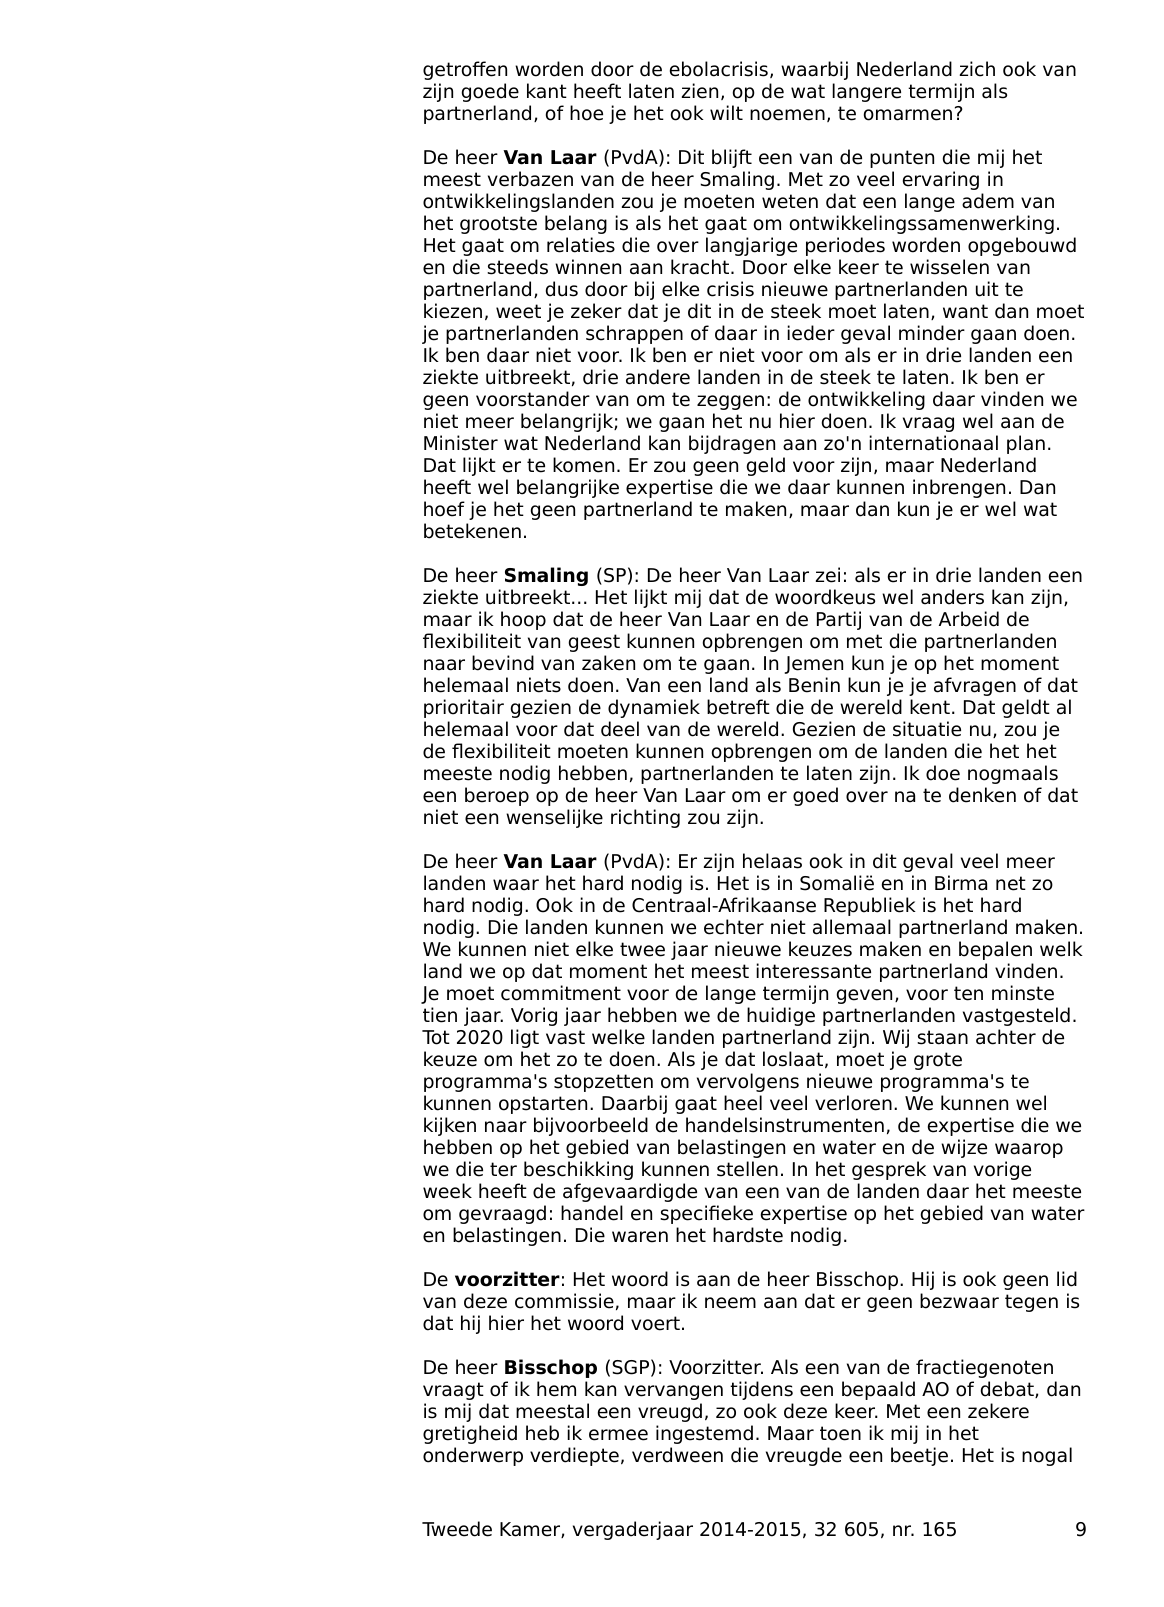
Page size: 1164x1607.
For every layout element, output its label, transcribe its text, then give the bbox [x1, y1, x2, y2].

text De heer Van Laar (PvdA): Er zijn helaas ook in dit geval veel meer landen waar het hard nodig is. Het is in Somalië en in Birma net zo hard nodig. Ook in de Centraal-Afrikaanse Republiek is het hard nodig. Die landen kunnen we echter niet allemaal partnerland maken. We kunnen niet elke twee jaar nieuwe keuzes maken en bepalen welk land we op dat moment het meest interessante partnerland vinden. Je moet commitment voor de lange termijn geven, voor ten minste tien jaar. Vorig jaar hebben we de huidige partnerlanden vastgesteld. Tot 2020 ligt vast welke landen partnerland zijn. Wij staan achter de keuze om het zo te doen. Als je dat loslaat, moet je grote programma's stopzetten om vervolgens nieuwe programma's te kunnen opstarten. Daarbij gaat heel veel verloren. We kunnen wel kijken naar bijvoorbeeld de handelsinstrumenten, de expertise die we hebben op het gebied van belastingen en water en de wijze waarop we die ter beschikking kunnen stellen. In het gesprek van vorige week heeft de afgevaardigde van een van de landen daar het meeste om gevraagd: handel en specifieke expertise op het gebied van water en belastingen. Die waren het hardste nodig. [422, 851, 1087, 1247]
text De voorzitter: Het woord is aan de heer Bisschop. Hij is ook geen lid van deze commissie, maar ik neem aan dat er geen bezwaar tegen is dat hij hier het woord voert. [422, 1269, 1087, 1335]
text getroffen worden door de ebolacrisis, waarbij Nederland zich ook van zijn goede kant heeft laten zien, op de wat langere termijn als partnerland, of hoe je het ook wilt noemen, te omarmen? [422, 59, 1087, 125]
text De heer Bisschop (SGP): Voorzitter. Als een van de fractiegenoten vraagt of ik hem kan vervangen tijdens een bepaald AO of debat, dan is mij dat meestal een vreugd, zo ook deze keer. Met een zekere gretigheid heb ik ermee ingestemd. Maar toen ik mij in het onderwerp verdiepte, verdween die vreugde een beetje. Het is nogal [422, 1357, 1087, 1467]
text De heer Van Laar (PvdA): Dit blijft een van de punten die mij het meest verbazen van de heer Smaling. Met zo veel ervaring in ontwikkelingslanden zou je moeten weten dat een lange adem van het grootste belang is als het gaat om ontwikkelingssamenwerking. Het gaat om relaties die over langjarige periodes worden opgebouwd en die steeds winnen aan kracht. Door elke keer te wisselen van partnerland, dus door bij elke crisis nieuwe partnerlanden uit te kiezen, weet je zeker dat je dit in de steek moet laten, want dan moet je partnerlanden schrappen of daar in ieder geval minder gaan doen. Ik ben daar niet voor. Ik ben er niet voor om als er in drie landen een ziekte uitbreekt, drie andere landen in de steek te laten. Ik ben er geen voorstander van om te zeggen: de ontwikkeling daar vinden we niet meer belangrijk; we gaan het nu hier doen. Ik vraag wel aan de Minister wat Nederland kan bijdragen aan zo'n internationaal plan. Dat lijkt er te komen. Er zou geen geld voor zijn, maar Nederland heeft wel belangrijke expertise die we daar kunnen inbrengen. Dan hoef je het geen partnerland te maken, maar dan kun je er wel wat betekenen. [422, 147, 1087, 543]
text De heer Smaling (SP): De heer Van Laar zei: als er in drie landen een ziekte uitbreekt... Het lijkt mij dat de woordkeus wel anders kan zijn, maar ik hoop dat de heer Van Laar en de Partij van de Arbeid de flexibiliteit van geest kunnen opbrengen om met die partnerlanden naar bevind van zaken om te gaan. In Jemen kun je op het moment helemaal niets doen. Van een land als Benin kun je je afvragen of dat prioritair gezien de dynamiek betreft die de wereld kent. Dat geldt al helemaal voor dat deel van de wereld. Gezien de situatie nu, zou je de flexibiliteit moeten kunnen opbrengen om de landen die het het meeste nodig hebben, partnerlanden te laten zijn. Ik doe nogmaals een beroep op de heer Van Laar om er goed over na te denken of dat niet een wenselijke richting zou zijn. [422, 565, 1087, 829]
